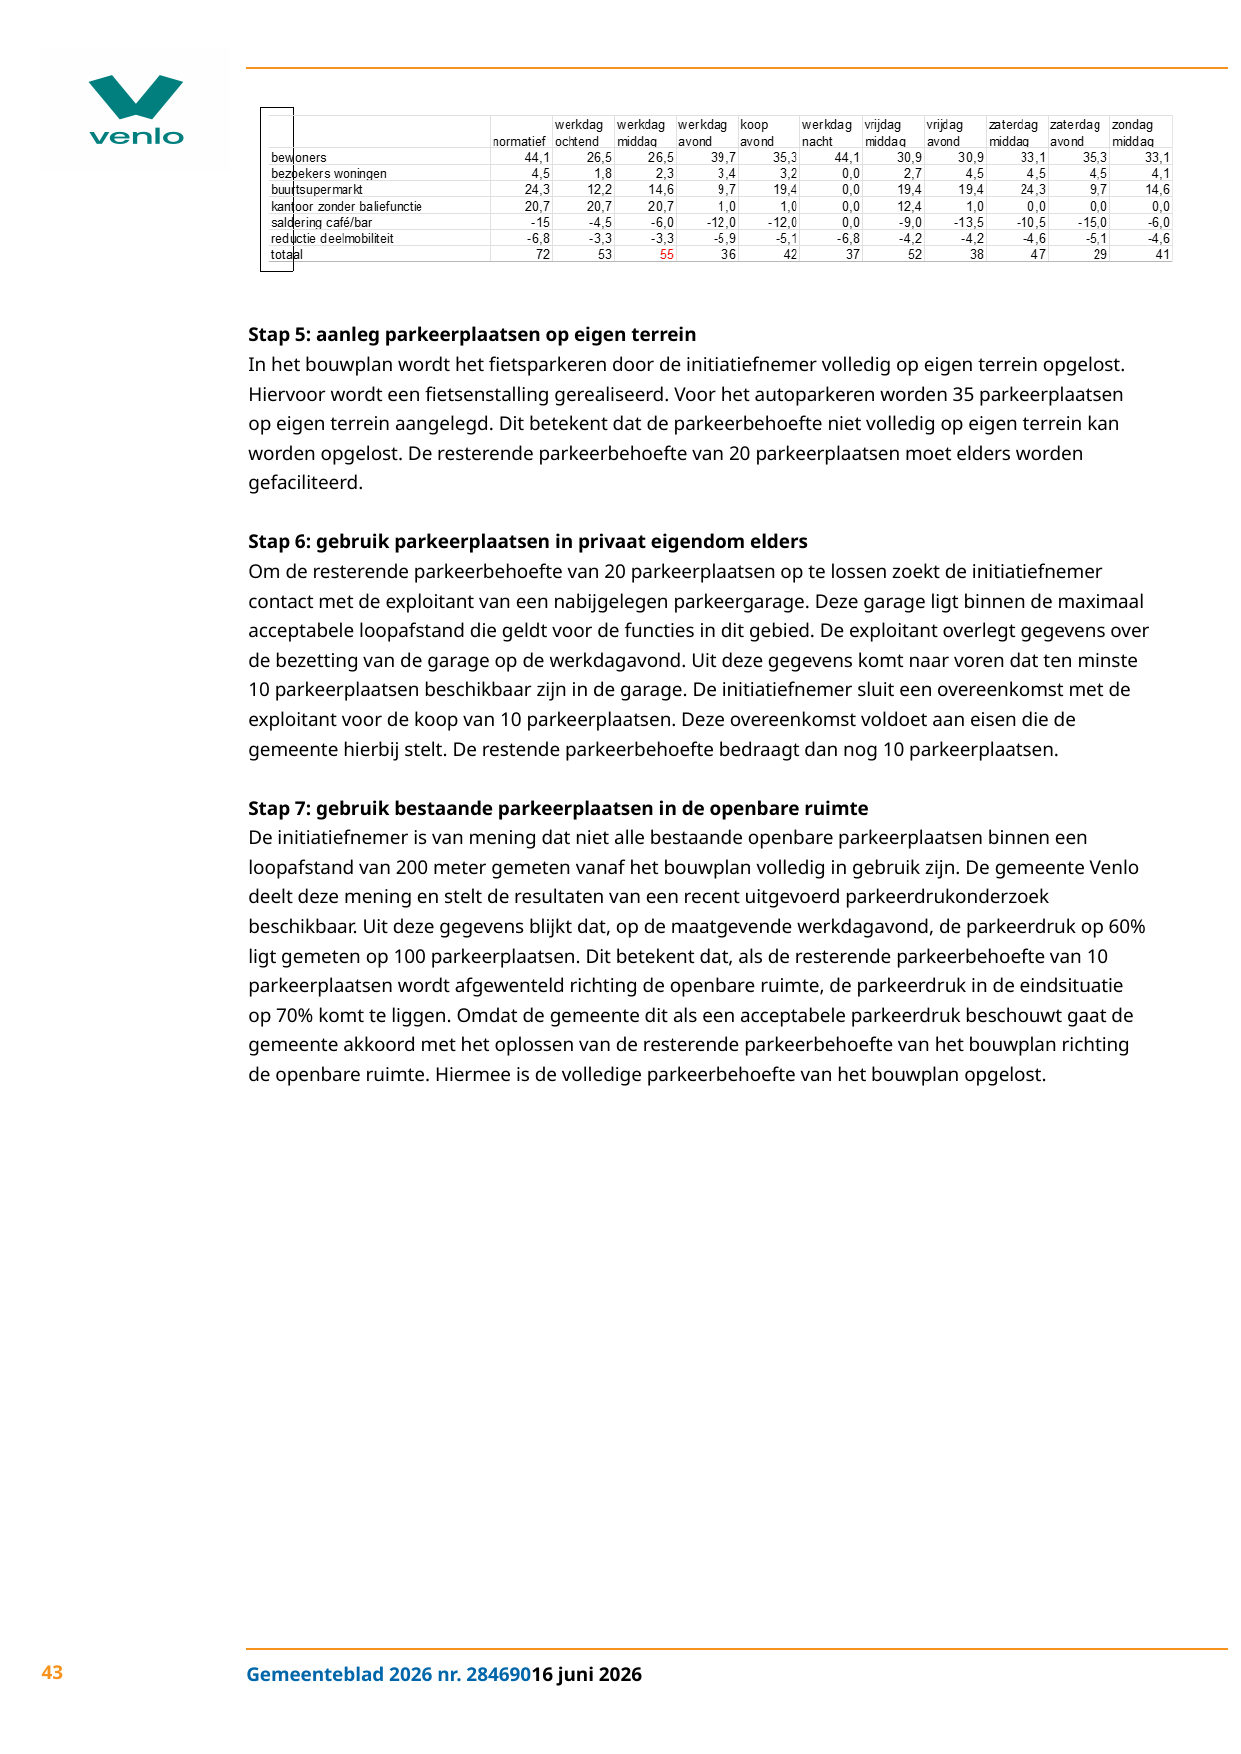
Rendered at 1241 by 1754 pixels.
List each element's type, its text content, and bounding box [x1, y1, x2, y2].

picture [41, 47, 231, 172]
text Stap 7: gebruik bestaande parkeerplaatsen in de openbare ruimte [248, 795, 1152, 821]
text De initiatiefnemer is van mening dat niet alle bestaande openbare parkeerplaatsen binnen een loopafstand van 200 meter gemeten vanaf het bouwplan volledig in gebruik zijn. De gemeente Venlo deelt deze mening en stelt de resultaten van een recent uitgevoerd parkeerdrukonderzoek beschikbaar. Uit deze gegevens blijkt dat, op de maatgevende werkdagavond, de parkeerdruk op 60% ligt gemeten op 100 parkeerplaatsen. Dit betekent dat, als de resterende parkeerbehoefte van 10 parkeerplaatsen wordt afgewenteld richting de openbare ruimte, de parkeerdruk in de eindsituatie op 70% komt te liggen. Omdat de gemeente dit als een acceptabele parkeerdruk beschouwt gaat de gemeente akkoord met het oplossen van de resterende parkeerbehoefte van het bouwplan richting de openbare ruimte. Hiermee is de volledige parkeerbehoefte van het bouwplan opgelost. [248, 824, 1152, 1087]
text Stap 5: aanleg parkeerplaatsen op eigen terrein [248, 322, 1152, 347]
text In het bouwplan wordt het fietsparkeren door de initiatiefnemer volledig op eigen terrein opgelost. Hiervoor wordt een fietsenstalling gerealiseerd. Voor het autoparkeren worden 35 parkeerplaatsen op eigen terrein aangelegd. Dit betekent dat de parkeerbehoefte niet volledig op eigen terrein kan worden opgelost. De resterende parkeerbehoefte van 20 parkeerplaatsen moet elders worden gefaciliteerd. [248, 351, 1152, 495]
text Stap 6: gebruik parkeerplaatsen in privaat eigendom elders [248, 529, 1152, 554]
text Om de resterende parkeerbehoefte van 20 parkeerplaatsen op te lossen zoekt de initiatiefnemer contact met de exploitant van een nabijgelegen parkeergarage. Deze garage ligt binnen de maximaal acceptabele loopafstand die geldt voor de functies in dit gebied. De exploitant overlegt gegevens over de bezetting van de garage op de werkdagavond. Uit deze gegevens komt naar voren dat ten minste 10 parkeerplaatsen beschikbaar zijn in de garage. De initiatiefnemer sluit een overeenkomst met de exploitant voor de koop van 10 parkeerplaatsen. Deze overeenkomst voldoet aan eisen die de gemeente hierbij stelt. De restende parkeerbehoefte bedraagt dan nog 10 parkeerplaatsen. [248, 558, 1152, 761]
picture [268, 115, 1173, 262]
